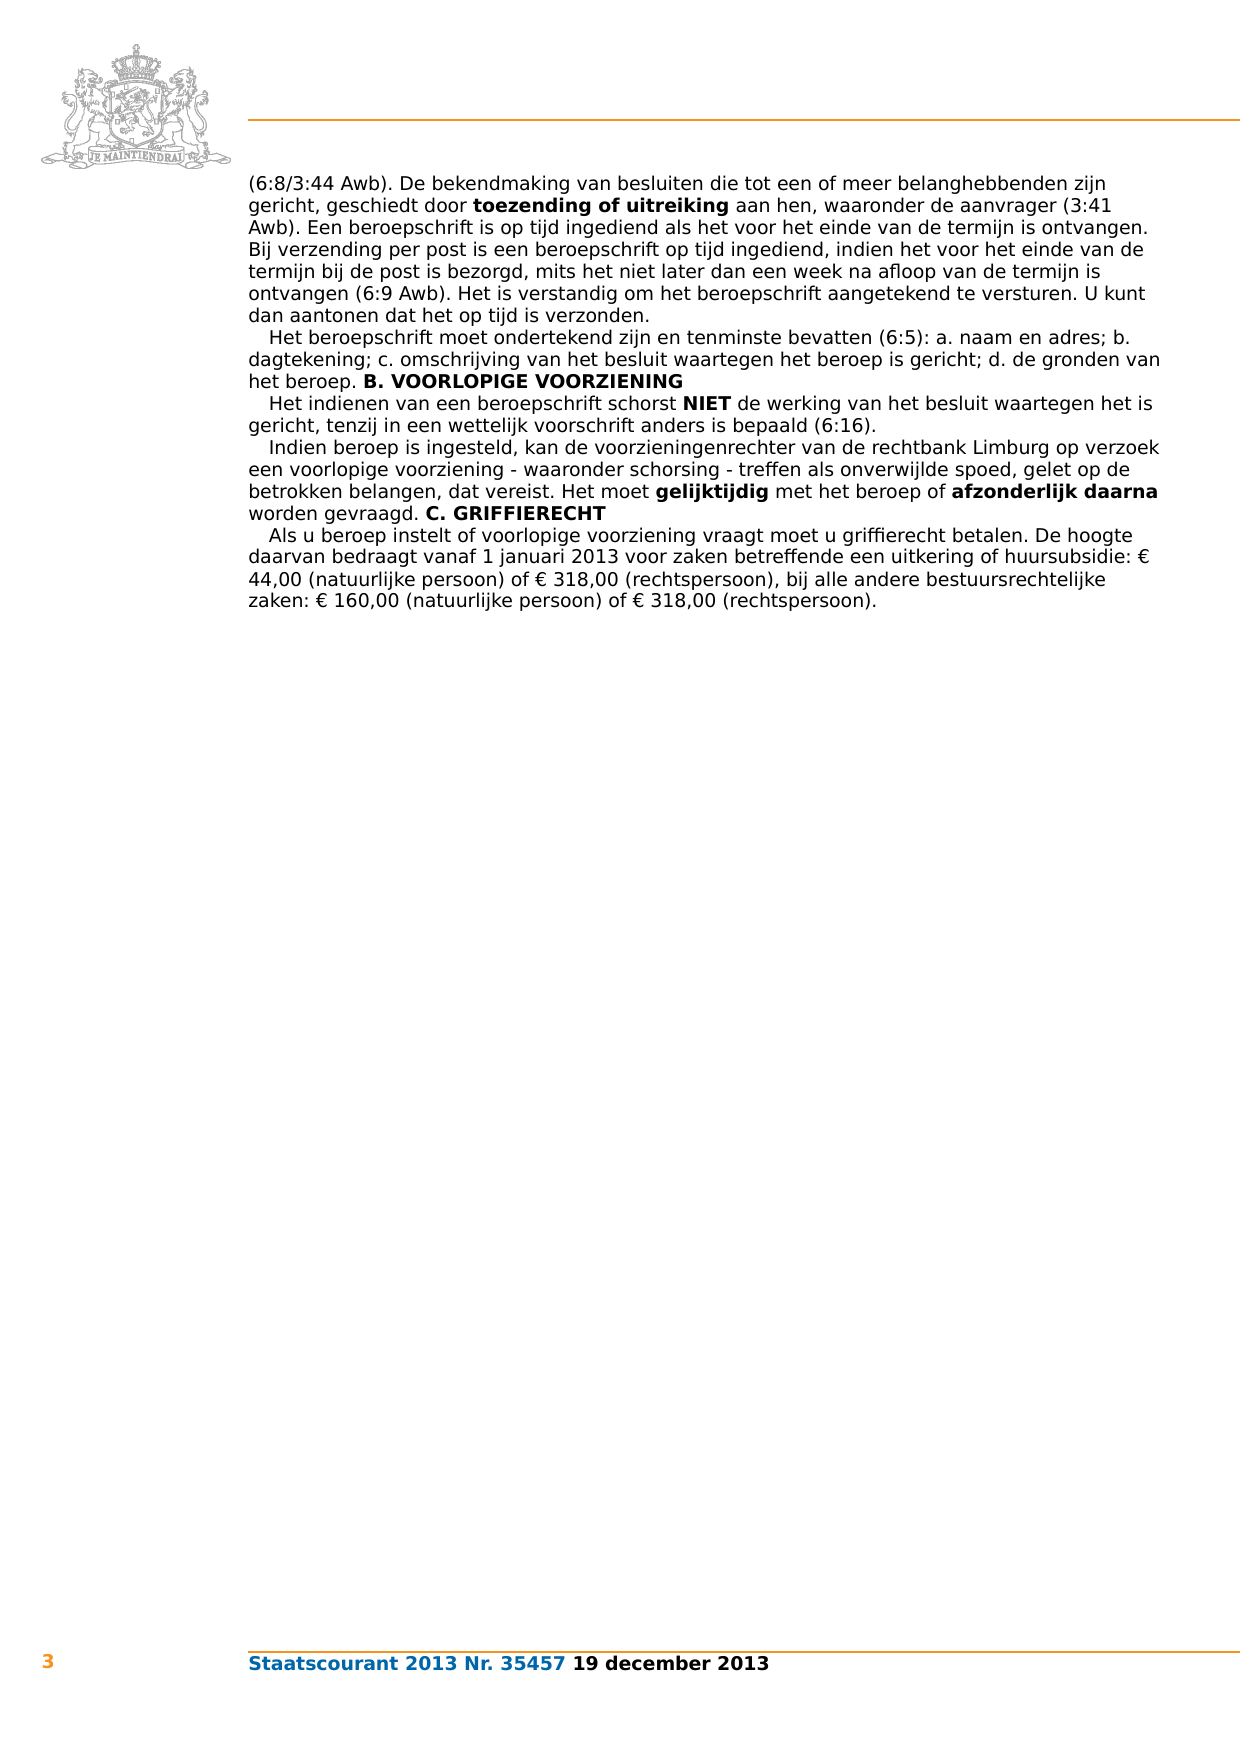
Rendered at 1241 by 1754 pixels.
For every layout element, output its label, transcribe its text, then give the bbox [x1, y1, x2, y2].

text Als u beroep instelt of voorlopige voorziening vraagt moet u griffierecht betalen. De hoogte daarvan bedraagt vanaf 1 januari 2013 voor zaken betreffende een uitkering of huursubsidie: € 44,00 (natuurlijke persoon) of € 318,00 (rechtspersoon), bij alle andere bestuursrechtelijke zaken: € 160,00 (natuurlijke persoon) of € 318,00 (rechtspersoon). [248, 524, 1163, 612]
text Het indienen van een beroepschrift schorst NIET de werking van het besluit waartegen het is gericht, tenzij in een wettelijk voorschrift anders is bepaald (6:16). [248, 393, 1163, 437]
picture [41, 44, 231, 169]
text (6:8/3:44 Awb). De bekendmaking van besluiten die tot een of meer belanghebbenden zijn gericht, geschiedt door toezending of uitreiking aan hen, waaronder de aanvrager (3:41 Awb). Een beroepschrift is op tijd ingediend als het voor het einde van de termijn is ontvangen. Bij verzending per post is een beroepschrift op tijd ingediend, indien het voor het einde van de termijn bij de post is bezorgd, mits het niet later dan een week na afloop van de termijn is ontvangen (6:9 Awb). Het is verstandig om het beroepschrift aangetekend te versturen. U kunt dan aantonen dat het op tijd is verzonden. [248, 173, 1163, 327]
text Het beroepschrift moet ondertekend zijn en tenminste bevatten (6:5): a. naam en adres; b. dagtekening; c. omschrijving van het besluit waartegen het beroep is gericht; d. de gronden van het beroep. B. VOORLOPIGE VOORZIENING [248, 327, 1163, 393]
text Indien beroep is ingesteld, kan de voorzieningenrechter van de rechtbank Limburg op verzoek een voorlopige voorziening - waaronder schorsing - treffen als onverwijlde spoed, gelet op de betrokken belangen, dat vereist. Het moet gelijktijdig met het beroep of afzonderlijk daarna worden gevraagd. C. GRIFFIERECHT [248, 437, 1163, 524]
